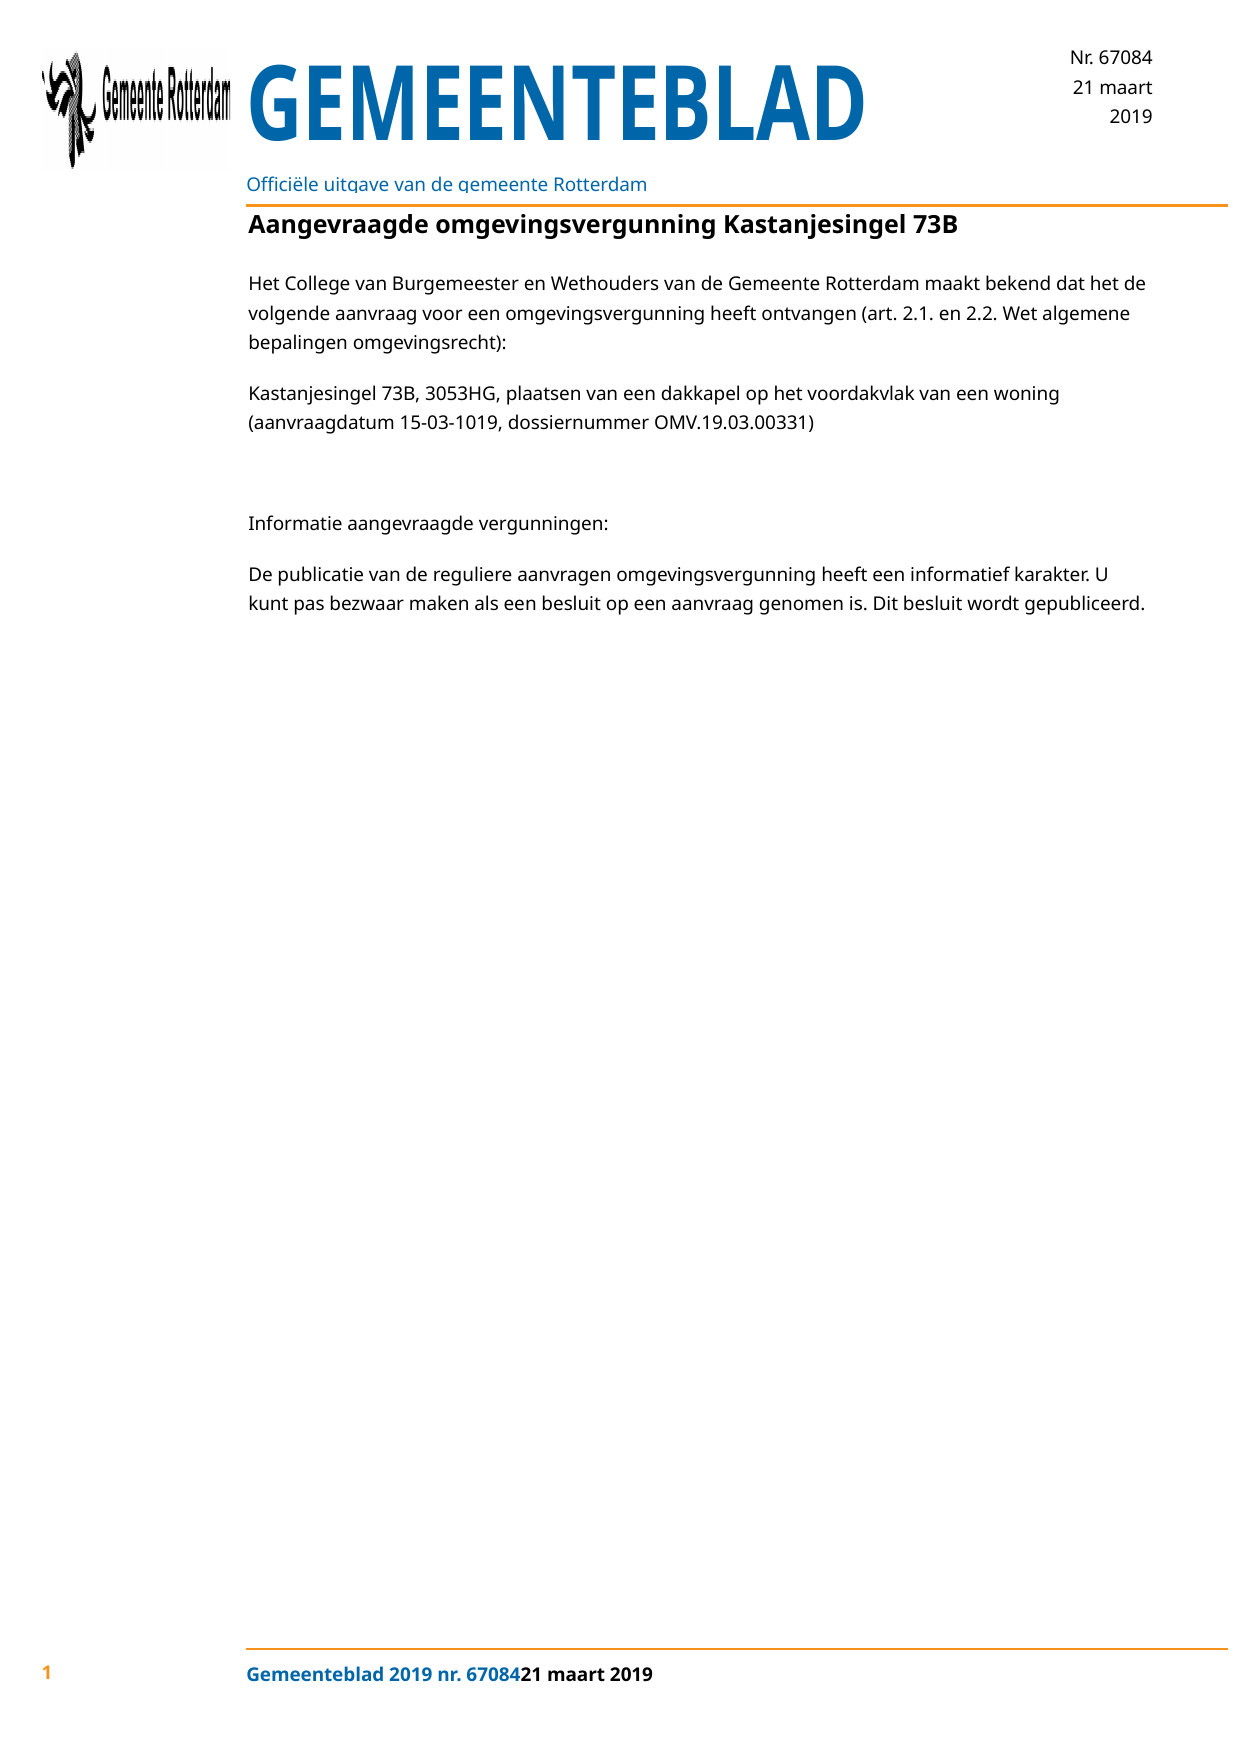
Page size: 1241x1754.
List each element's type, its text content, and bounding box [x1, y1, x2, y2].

text Het College van Burgemeester en Wethouders van de Gemeente Rotterdam maakt bekend dat het de volgende aanvraag voor een omgevingsvergunning heeft ontvangen (art. 2.1. en 2.2. Wet algemene bepalingen omgevingsrecht): [248, 270, 1152, 355]
picture [41, 47, 231, 172]
text De publicatie van de reguliere aanvragen omgevingsvergunning heeft een informatief karakter. U kunt pas bezwaar maken als een besluit op een aanvraag genomen is. Dit besluit wordt gepubliceerd. [248, 561, 1152, 616]
text Kastanjesingel 73B, 3053HG, plaatsen van een dakkapel op het voordakvlak van een woning (aanvraagdatum 15-03-1019, dossiernummer OMV.19.03.00331) [248, 380, 1152, 435]
text Aangevraagde omgevingsvergunning Kastanjesingel 73B [248, 207, 1152, 241]
text Informatie aangevraagde vergunningen: [248, 510, 1152, 536]
